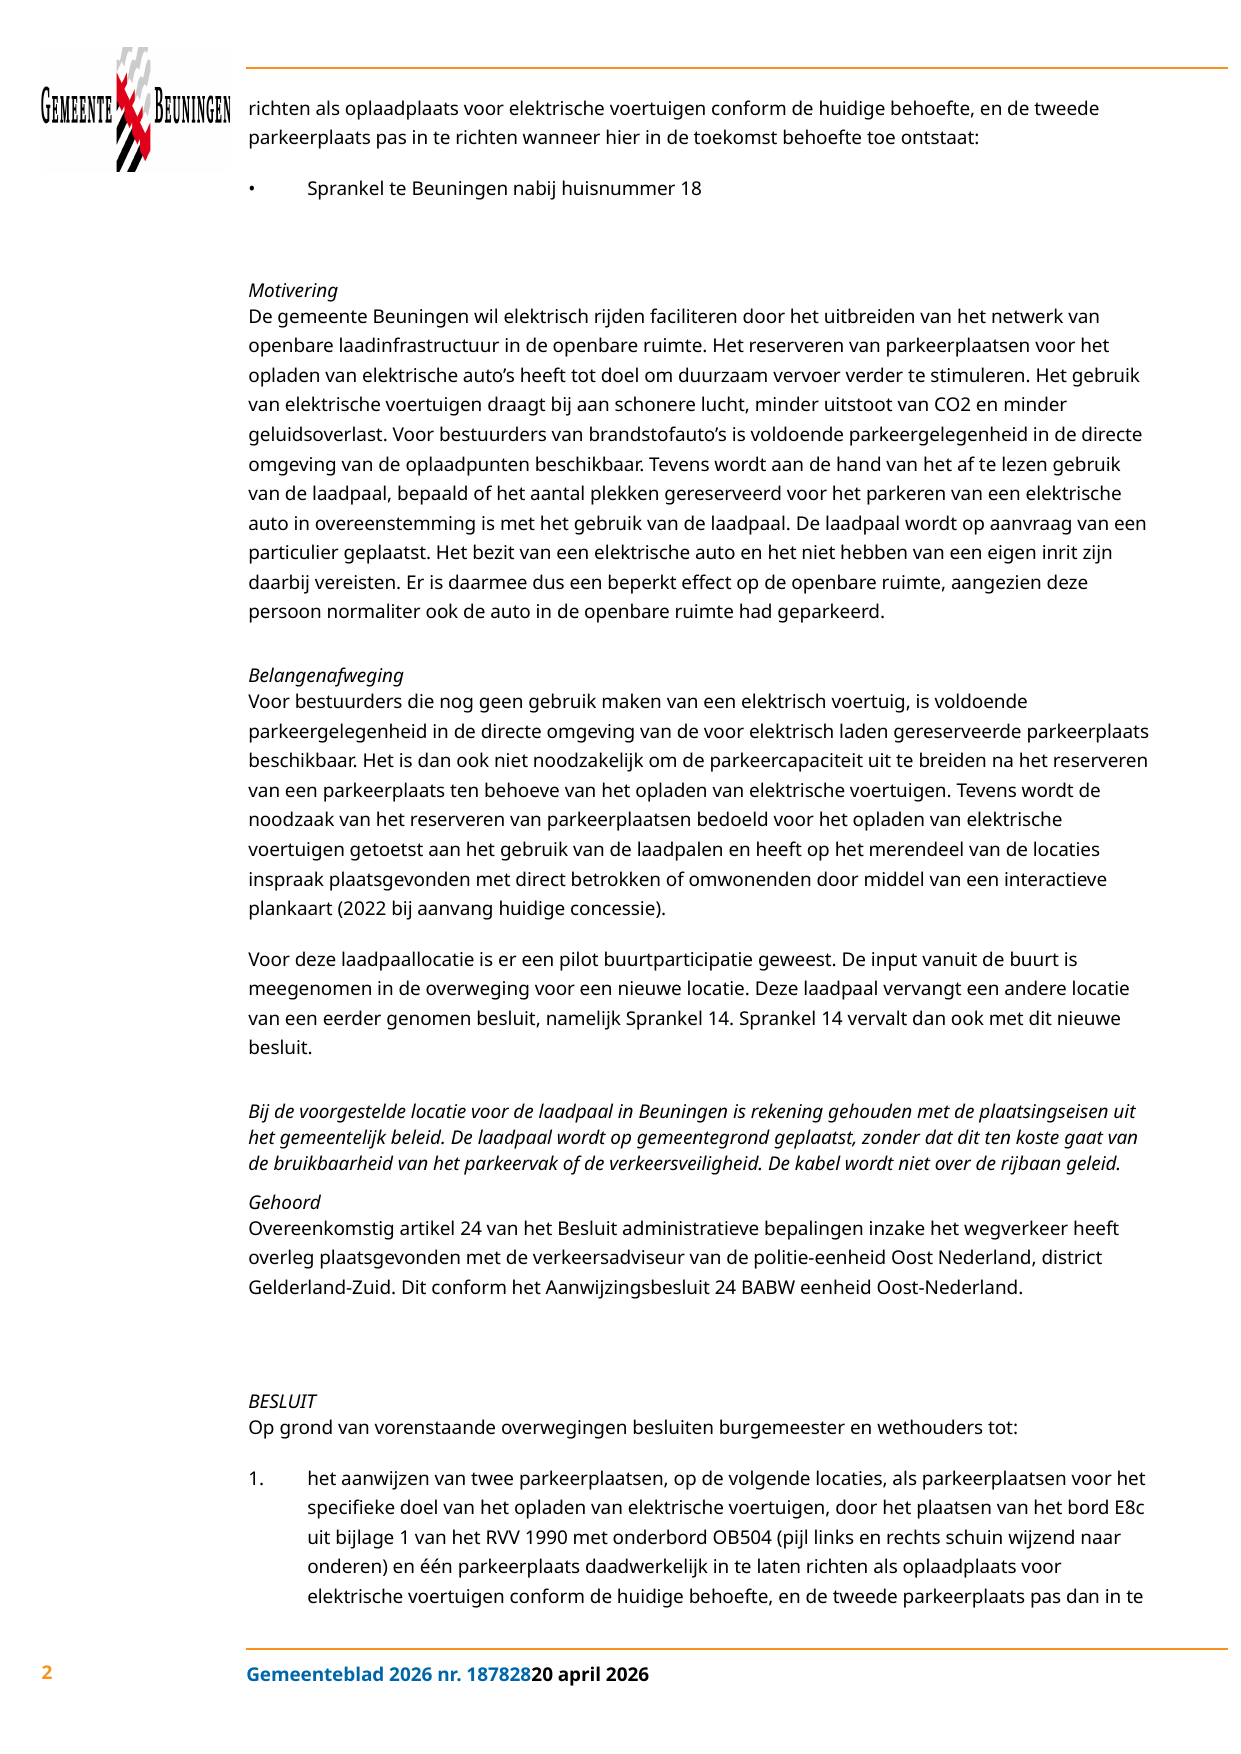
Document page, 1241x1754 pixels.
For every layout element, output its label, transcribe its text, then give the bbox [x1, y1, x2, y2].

text Motivering [248, 277, 1152, 303]
text Belangenafweging [248, 663, 1152, 688]
text Voor deze laadpaallocatie is er een pilot buurtparticipatie geweest. De input vanuit de buurt is meegenomen in de overweging voor een nieuwe locatie. Deze laadpaal vervangt een andere locatie van een eerder genomen besluit, namelijk Sprankel 14. Sprankel 14 vervalt dan ook met dit nieuwe besluit. [248, 946, 1152, 1060]
list Sprankel te Beuningen nabij huisnummer 18 [248, 175, 1152, 201]
picture [41, 47, 231, 172]
text Voor bestuurders die nog geen gebruik maken van een elektrisch voertuig, is voldoende parkeergelegenheid in de directe omgeving van de voor elektrisch laden gereserveerde parkeerplaats beschikbaar. Het is dan ook niet noodzakelijk om de parkeercapaciteit uit te breiden na het reserveren van een parkeerplaats ten behoeve van het opladen van elektrische voertuigen. Tevens wordt de noodzaak van het reserveren van parkeerplaatsen bedoeld voor het opladen van elektrische voertuigen getoetst aan het gebruik van de laadpalen en heeft op het merendeel van de locaties inspraak plaatsgevonden met direct betrokken of omwonenden door middel van een interactieve plankaart (2022 bij aanvang huidige concessie). [248, 688, 1152, 921]
text richten als oplaadplaats voor elektrische voertuigen conform de huidige behoefte, en de tweede parkeerplaats pas in te richten wanneer hier in de toekomst behoefte toe ontstaat: [248, 95, 1152, 150]
text BESLUIT [248, 1388, 1152, 1414]
text De gemeente Beuningen wil elektrisch rijden faciliteren door het uitbreiden van het netwerk van openbare laadinfrastructuur in de openbare ruimte. Het reserveren van parkeerplaatsen voor het opladen van elektrische auto’s heeft tot doel om duurzaam vervoer verder te stimuleren. Het gebruik van elektrische voertuigen draagt bij aan schonere lucht, minder uitstoot van CO2 en minder geluidsoverlast. Voor bestuurders van brandstofauto’s is voldoende parkeergelegenheid in de directe omgeving van de oplaadpunten beschikbaar. Tevens wordt aan de hand van het af te lezen gebruik van de laadpaal, bepaald of het aantal plekken gereserveerd voor het parkeren van een elektrische auto in overeenstemming is met het gebruik van de laadpaal. De laadpaal wordt op aanvraag van een particulier geplaatst. Het bezit van een elektrische auto en het niet hebben van een eigen inrit zijn daarbij vereisten. Er is daarmee dus een beperkt effect op de openbare ruimte, aangezien deze persoon normaliter ook de auto in de openbare ruimte had geparkeerd. [248, 303, 1152, 624]
text Op grond van vorenstaande overwegingen besluiten burgemeester en wethouders tot: [248, 1414, 1152, 1440]
list het aanwijzen van twee parkeerplaatsen, op de volgende locaties, als parkeerplaatsen voor het specifieke doel van het opladen van elektrische voertuigen, door het plaatsen van het bord E8c uit bijlage 1 van het RVV 1990 met onderbord OB504 (pijl links en rechts schuin wijzend naar onderen) en één parkeerplaats daadwerkelijk in te laten richten als oplaadplaats voor elektrische voertuigen conform de huidige behoefte, en de tweede parkeerplaats pas dan in te [248, 1465, 1152, 1609]
text Bij de voorgestelde locatie voor de laadpaal in Beuningen is rekening gehouden met de plaatsingseisen uit het gemeentelijk beleid. De laadpaal wordt op gemeentegrond geplaatst, zonder dat dit ten koste gaat van de bruikbaarheid van het parkeervak of de verkeersveiligheid. De kabel wordt niet over de rijbaan geleid. [248, 1098, 1152, 1176]
text Overeenkomstig artikel 24 van het Besluit administratieve bepalingen inzake het wegverkeer heeft overleg plaatsgevonden met de verkeersadviseur van de politie-eenheid Oost Nederland, district Gelderland-Zuid. Dit conform het Aanwijzingsbesluit 24 BABW eenheid Oost-Nederland. [248, 1215, 1152, 1300]
text Gehoord [248, 1189, 1152, 1215]
